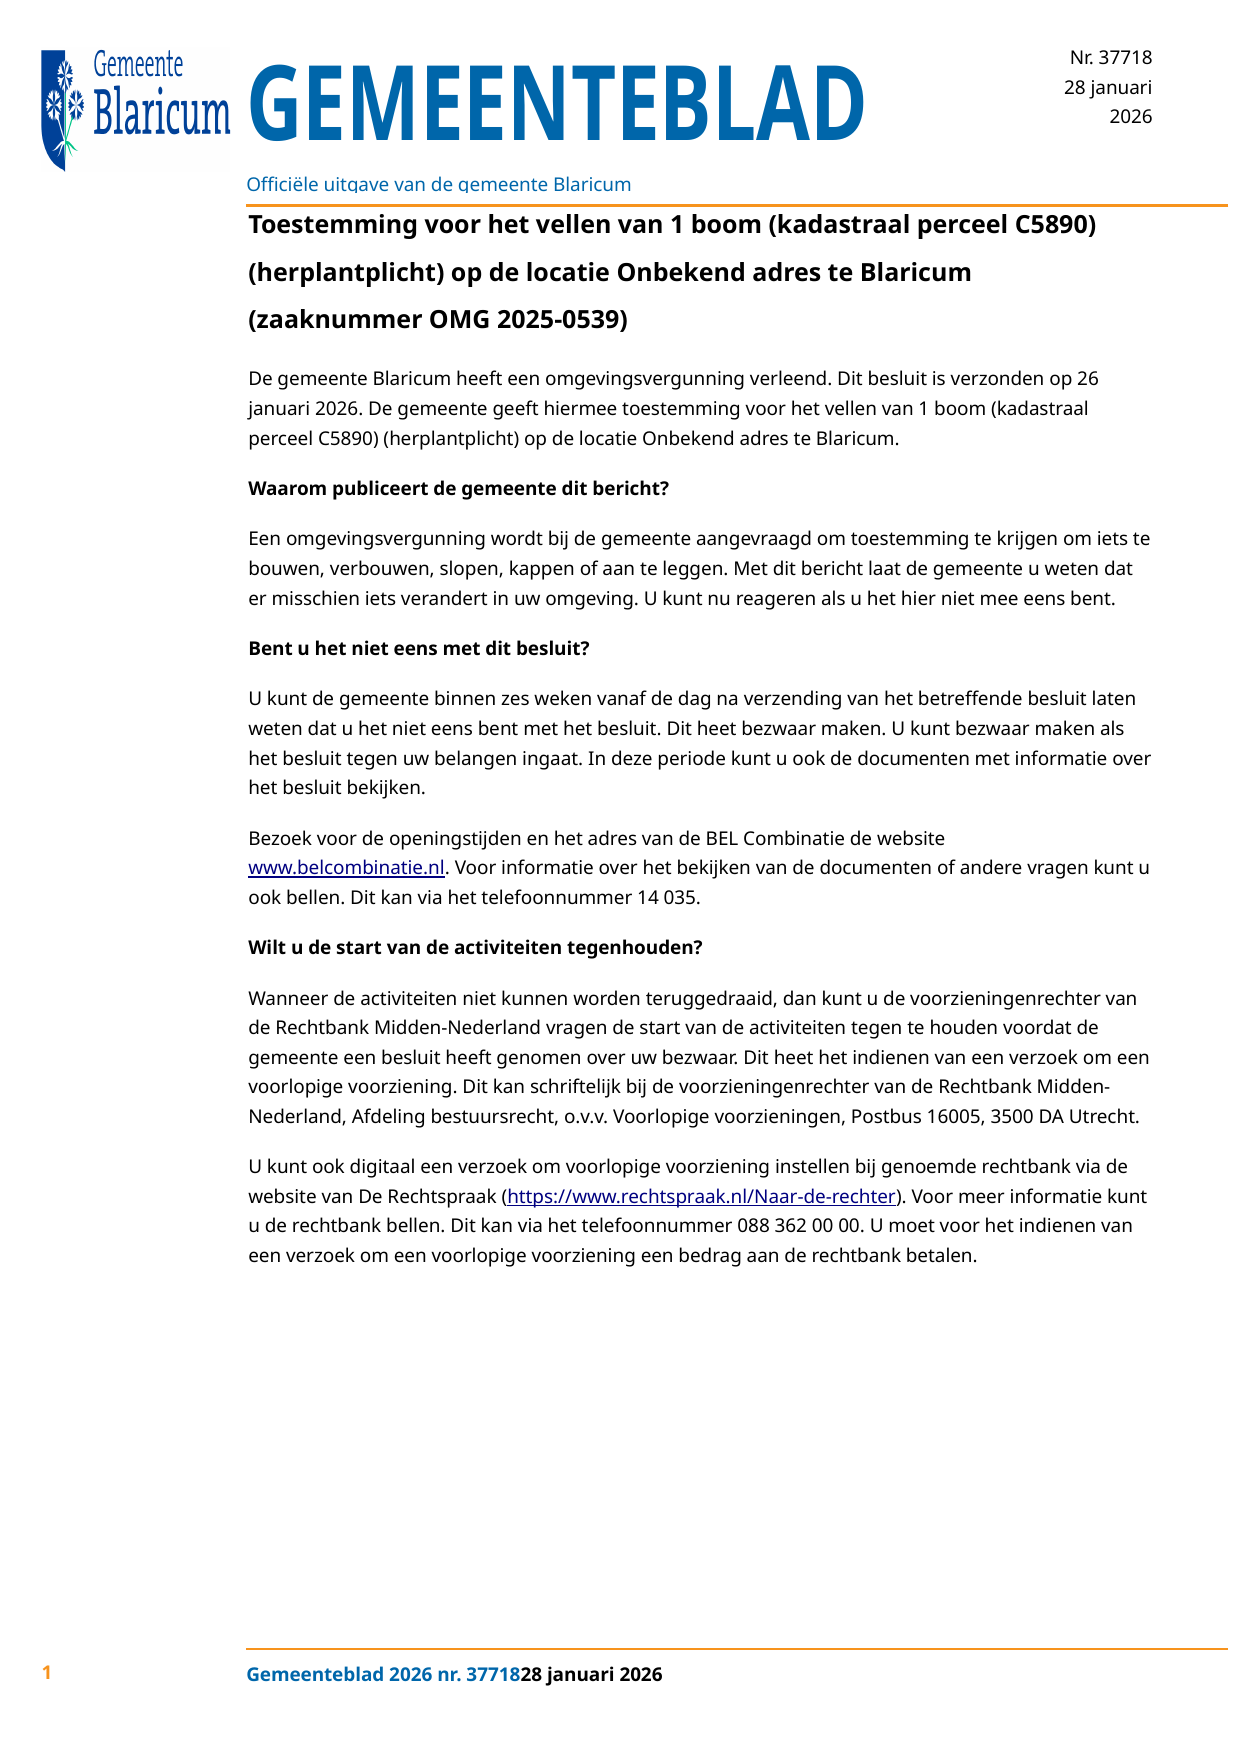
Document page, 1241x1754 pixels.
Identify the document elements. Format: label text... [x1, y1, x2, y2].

text Wanneer de activiteiten niet kunnen worden teruggedraaid, dan kunt u de voorzieningenrechter van de Rechtbank Midden-Nederland vragen de start van de activiteiten tegen te houden voordat de gemeente een besluit heeft genomen over uw bezwaar. Dit heet het indienen van een verzoek om een voorlopige voorziening. Dit kan schriftelijk bij de voorzieningenrechter van de Rechtbank Midden-Nederland, Afdeling bestuursrecht, o.v.v. Voorlopige voorzieningen, Postbus 16005, 3500 DA Utrecht. [248, 985, 1152, 1129]
text Bent u het niet eens met dit besluit? [248, 635, 1152, 661]
text Toestemming voor het vellen van 1 boom (kadastraal perceel C5890) (herplantplicht) op de locatie Onbekend adres te Blaricum (zaaknummer OMG 2025-0539) [248, 207, 1152, 336]
text Waarom publiceert de gemeente dit bericht? [248, 475, 1152, 501]
picture [41, 47, 231, 172]
text U kunt ook digitaal een verzoek om voorlopige voorziening instellen bij genoemde rechtbank via de website van De Rechtspraak (https://www.rechtspraak.nl/Naar-de-rechter). Voor meer informatie kunt u de rechtbank bellen. Dit kan via het telefoonnummer 088 362 00 00. U moet voor het indienen van een verzoek om een voorlopige voorziening een bedrag aan de rechtbank betalen. [248, 1153, 1152, 1268]
text Wilt u de start van de activiteiten tegenhouden? [248, 934, 1152, 960]
text U kunt de gemeente binnen zes weken vanaf de dag na verzending van het betreffende besluit laten weten dat u het niet eens bent met het besluit. Dit heet bezwaar maken. U kunt bezwaar maken als het besluit tegen uw belangen ingaat. In deze periode kunt u ook de documenten met informatie over het besluit bekijken. [248, 686, 1152, 800]
text Een omgevingsvergunning wordt bij de gemeente aangevraagd om toestemming te krijgen om iets te bouwen, verbouwen, slopen, kappen of aan te leggen. Met dit bericht laat de gemeente u weten dat er misschien iets verandert in uw omgeving. U kunt nu reageren als u het hier niet mee eens bent. [248, 526, 1152, 610]
text De gemeente Blaricum heeft een omgevingsvergunning verleend. Dit besluit is verzonden op 26 januari 2026. De gemeente geeft hiermee toestemming voor het vellen van 1 boom (kadastraal perceel C5890) (herplantplicht) op de locatie Onbekend adres te Blaricum. [248, 366, 1152, 450]
text Bezoek voor de openingstijden en het adres van de BEL Combinatie de website www.belcombinatie.nl. Voor informatie over het bekijken van de documenten of andere vragen kunt u ook bellen. Dit kan via het telefoonnummer 14 035. [248, 825, 1152, 909]
